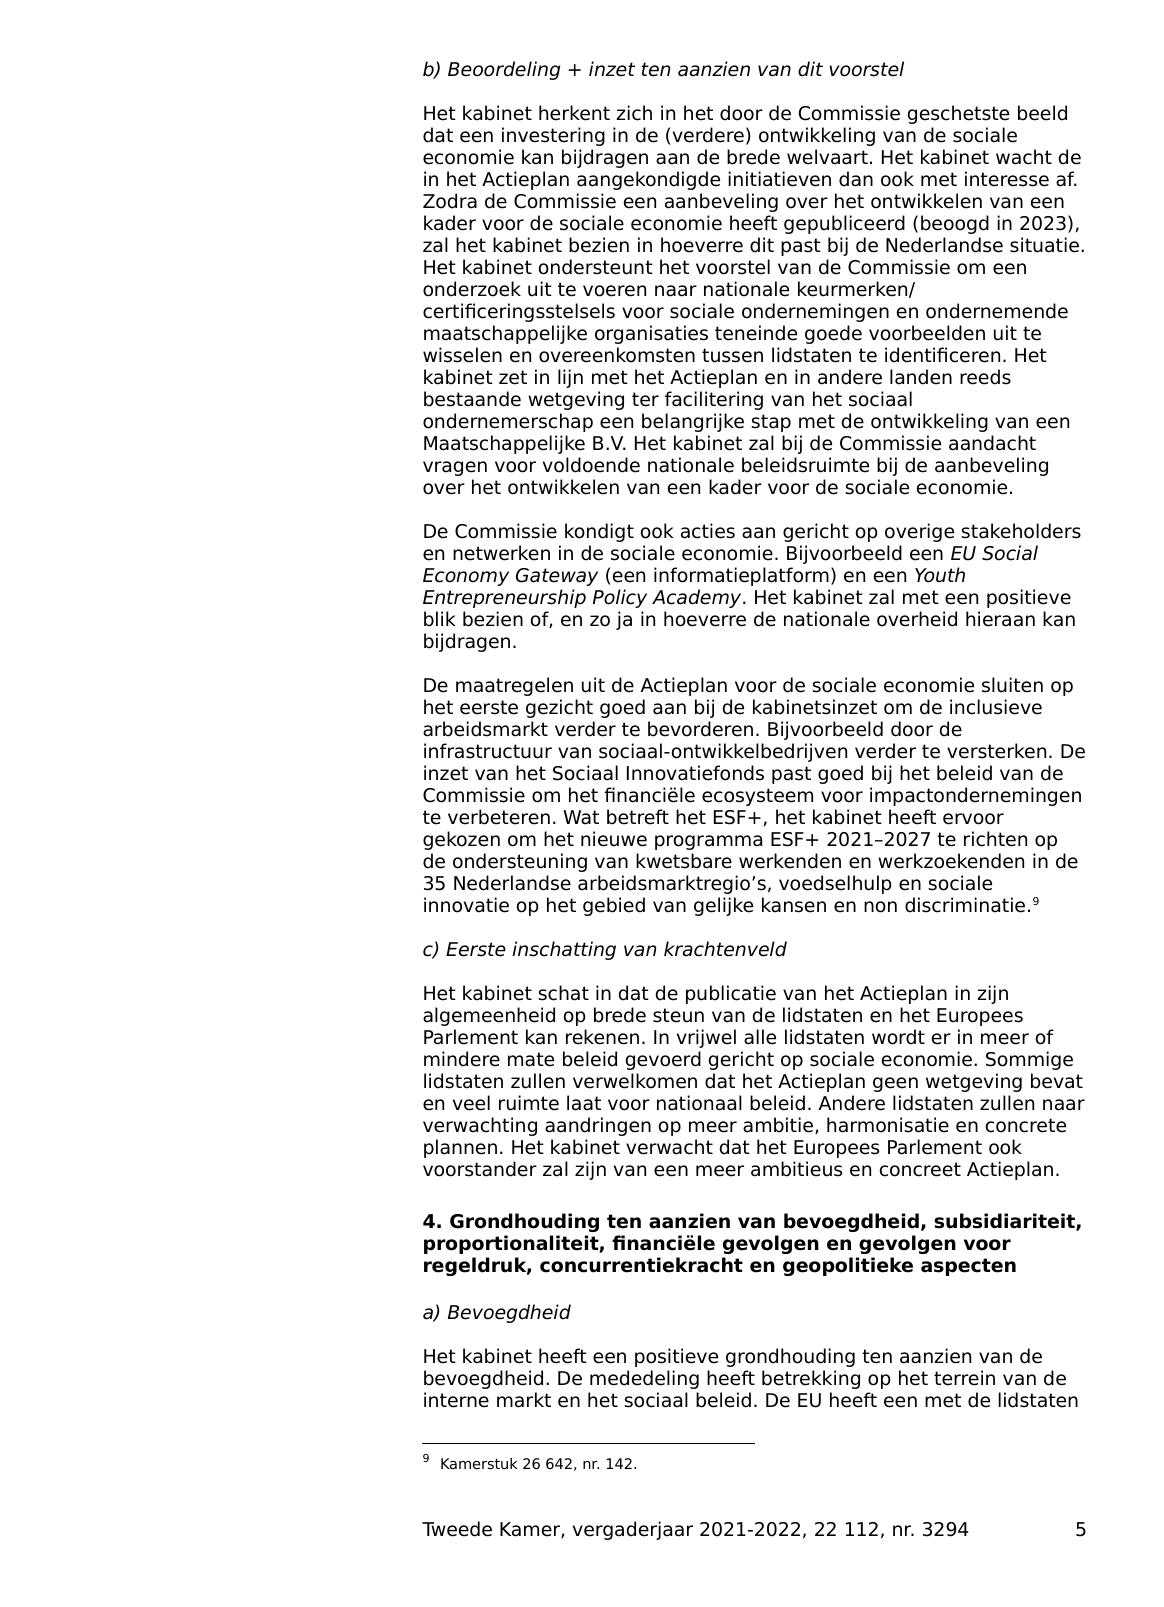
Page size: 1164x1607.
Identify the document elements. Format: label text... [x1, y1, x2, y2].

subtitle a) Bevoegdheid [422, 1302, 1087, 1324]
text Het kabinet schat in dat de publicatie van het Actieplan in zijn algemeenheid op brede steun van de lidstaten en het Europees Parlement kan rekenen. In vrijwel alle lidstaten wordt er in meer of mindere mate beleid gevoerd gericht op sociale economie. Sommige lidstaten zullen verwelkomen dat het Actieplan geen wetgeving bevat en veel ruimte laat voor nationaal beleid. Andere lidstaten zullen naar verwachting aandringen op meer ambitie, harmonisatie en concrete plannen. Het kabinet verwacht dat het Europees Parlement ook voorstander zal zijn van een meer ambitieus en concreet Actieplan. [422, 983, 1087, 1181]
text Het kabinet herkent zich in het door de Commissie geschetste beeld dat een investering in de (verdere) ontwikkeling van de sociale economie kan bijdragen aan de brede welvaart. Het kabinet wacht de in het Actieplan aangekondigde initiatieven dan ook met interesse af. Zodra de Commissie een aanbeveling over het ontwikkelen van een kader voor de sociale economie heeft gepubliceerd (beoogd in 2023), zal het kabinet bezien in hoeverre dit past bij de Nederlandse situatie. Het kabinet ondersteunt het voorstel van de Commissie om een onderzoek uit te voeren naar nationale keurmerken/ certificeringsstelsels voor sociale ondernemingen en ondernemende maatschappelijke organisaties teneinde goede voorbeelden uit te wisselen en overeenkomsten tussen lidstaten te identificeren. Het kabinet zet in lijn met het Actieplan en in andere landen reeds bestaande wetgeving ter facilitering van het sociaal ondernemerschap een belangrijke stap met de ontwikkeling van een Maatschappelijke B.V. Het kabinet zal bij de Commissie aandacht vragen voor voldoende nationale beleidsruimte bij de aanbeveling over het ontwikkelen van een kader voor de sociale economie. [422, 103, 1087, 499]
subtitle b) Beoordeling + inzet ten aanzien van dit voorstel [422, 59, 1087, 81]
text De maatregelen uit de Actieplan voor de sociale economie sluiten op het eerste gezicht goed aan bij de kabinetsinzet om de inclusieve arbeidsmarkt verder te bevorderen. Bijvoorbeeld door de infrastructuur van sociaal-ontwikkelbedrijven verder te versterken. De inzet van het Sociaal Innovatiefonds past goed bij het beleid van de Commissie om het financiële ecosysteem voor impactondernemingen te verbeteren. Wat betreft het ESF+, het kabinet heeft ervoor gekozen om het nieuwe programma ESF+ 2021–2027 te richten op de ondersteuning van kwetsbare werkenden en werkzoekenden in de 35 Nederlandse arbeidsmarktregio’s, voedselhulp en sociale innovatie op het gebied van gelijke kansen en non discriminatie. [422, 675, 1087, 917]
subtitle 4. Grondhouding ten aanzien van bevoegdheid, subsidiariteit, proportionaliteit, financiële gevolgen en gevolgen voor regeldruk, concurrentiekracht en geopolitieke aspecten [422, 1211, 1087, 1277]
text Kamerstuk 26 642, nr. 142. [422, 1452, 1087, 1474]
text De Commissie kondigt ook acties aan gericht op overige stakeholders en netwerken in de sociale economie. Bijvoorbeeld een EU Social Economy Gateway (een informatieplatform) en een Youth Entrepreneurship Policy Academy. Het kabinet zal met een positieve blik bezien of, en zo ja in hoeverre de nationale overheid hieraan kan bijdragen. [422, 521, 1087, 653]
text Het kabinet heeft een positieve grondhouding ten aanzien van de bevoegdheid. De mededeling heeft betrekking op het terrein van de interne markt en het sociaal beleid. De EU heeft een met de lidstaten [422, 1346, 1087, 1412]
subtitle c) Eerste inschatting van krachtenveld [422, 939, 1087, 961]
